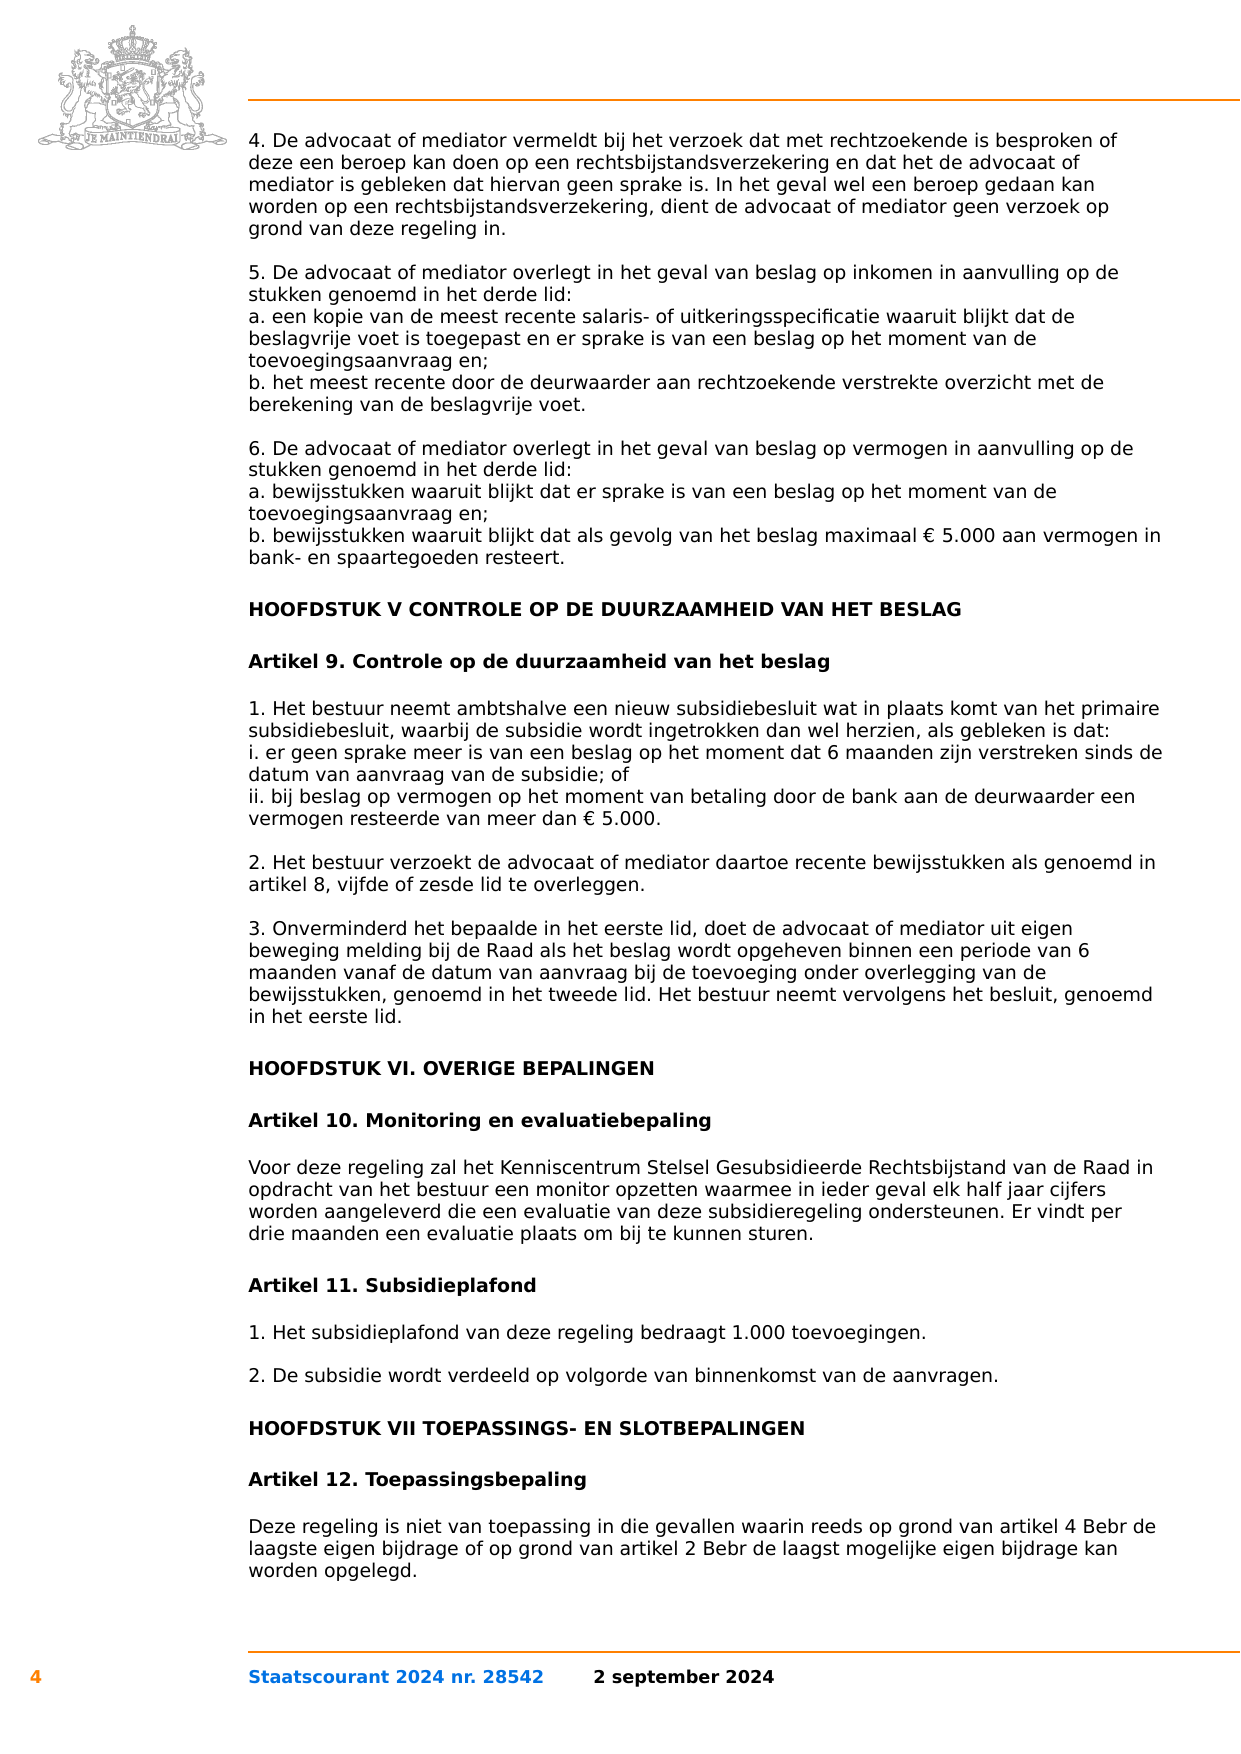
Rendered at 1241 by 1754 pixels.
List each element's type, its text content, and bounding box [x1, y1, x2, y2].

text Voor deze regeling zal het Kenniscentrum Stelsel Gesubsidieerde Rechtsbijstand van de Raad in opdracht van het bestuur een monitor opzetten waarmee in ieder geval elk half jaar cijfers worden aangeleverd die een evaluatie van deze subsidieregeling ondersteunen. Er vindt per drie maanden een evaluatie plaats om bij te kunnen sturen. [248, 1157, 1163, 1244]
text i. er geen sprake meer is van een beslag op het moment dat 6 maanden zijn verstreken sinds de datum van aanvraag van de subsidie; of [248, 742, 1163, 786]
subtitle Artikel 10. Monitoring en evaluatiebepaling [248, 1110, 1163, 1132]
text b. bewijsstukken waaruit blijkt dat als gevolg van het beslag maximaal € 5.000 aan vermogen in bank- en spaartegoeden resteert. [248, 525, 1163, 569]
subtitle Artikel 12. Toepassingsbepaling [248, 1469, 1163, 1491]
text a. een kopie van de meest recente salaris- of uitkeringsspecificatie waaruit blijkt dat de beslagvrije voet is toegepast en er sprake is van een beslag op het moment van de toevoegingsaanvraag en; [248, 306, 1163, 372]
subtitle HOOFDSTUK VI. OVERIGE BEPALINGEN [248, 1058, 1163, 1080]
text 2. Het bestuur verzoekt de advocaat of mediator daartoe recente bewijsstukken als genoemd in artikel 8, vijfde of zesde lid te overleggen. [248, 852, 1163, 896]
text 6. De advocaat of mediator overlegt in het geval van beslag op vermogen in aanvulling op de stukken genoemd in het derde lid: [248, 437, 1163, 481]
subtitle HOOFDSTUK V CONTROLE OP DE DUURZAAMHEID VAN HET BESLAG [248, 599, 1163, 621]
text ii. bij beslag op vermogen op het moment van betaling door de bank aan de deurwaarder een vermogen resteerde van meer dan € 5.000. [248, 786, 1163, 830]
text 1. Het bestuur neemt ambtshalve een nieuw subsidiebesluit wat in plaats komt van het primaire subsidiebesluit, waarbij de subsidie wordt ingetrokken dan wel herzien, als gebleken is dat: [248, 698, 1163, 742]
subtitle Artikel 9. Controle op de duurzaamheid van het beslag [248, 651, 1163, 673]
text 1. Het subsidieplafond van deze regeling bedraagt 1.000 toevoegingen. [248, 1322, 1163, 1343]
subtitle Artikel 11. Subsidieplafond [248, 1274, 1163, 1297]
text b. het meest recente door de deurwaarder aan rechtzoekende verstrekte overzicht met de berekening van de beslagvrije voet. [248, 372, 1163, 416]
text 4. De advocaat of mediator vermeldt bij het verzoek dat met rechtzoekende is besproken of deze een beroep kan doen op een rechtsbijstandsverzekering en dat het de advocaat of mediator is gebleken dat hiervan geen sprake is. In het geval wel een beroep gedaan kan worden op een rechtsbijstandsverzekering, dient de advocaat of mediator geen verzoek op grond van deze regeling in. [248, 130, 1163, 240]
text 3. Onverminderd het bepaalde in het eerste lid, doet de advocaat of mediator uit eigen beweging melding bij de Raad als het beslag wordt opgeheven binnen een periode van 6 maanden vanaf de datum van aanvraag bij de toevoeging onder overlegging van de bewijsstukken, genoemd in het tweede lid. Het bestuur neemt vervolgens het besluit, genoemd in het eerste lid. [248, 918, 1163, 1028]
text Deze regeling is niet van toepassing in die gevallen waarin reeds op grond van artikel 4 Bebr de laagste eigen bijdrage of op grond van artikel 2 Bebr de laagst mogelijke eigen bijdrage kan worden opgelegd. [248, 1516, 1163, 1582]
text 5. De advocaat of mediator overlegt in het geval van beslag op inkomen in aanvulling op de stukken genoemd in het derde lid: [248, 262, 1163, 306]
text a. bewijsstukken waaruit blijkt dat er sprake is van een beslag op het moment van de toevoegingsaanvraag en; [248, 481, 1163, 525]
subtitle HOOFDSTUK VII TOEPASSINGS- EN SLOTBEPALINGEN [248, 1417, 1163, 1439]
picture [38, 25, 227, 150]
text 2. De subsidie wordt verdeeld op volgorde van binnenkomst van de aanvragen. [248, 1365, 1163, 1387]
